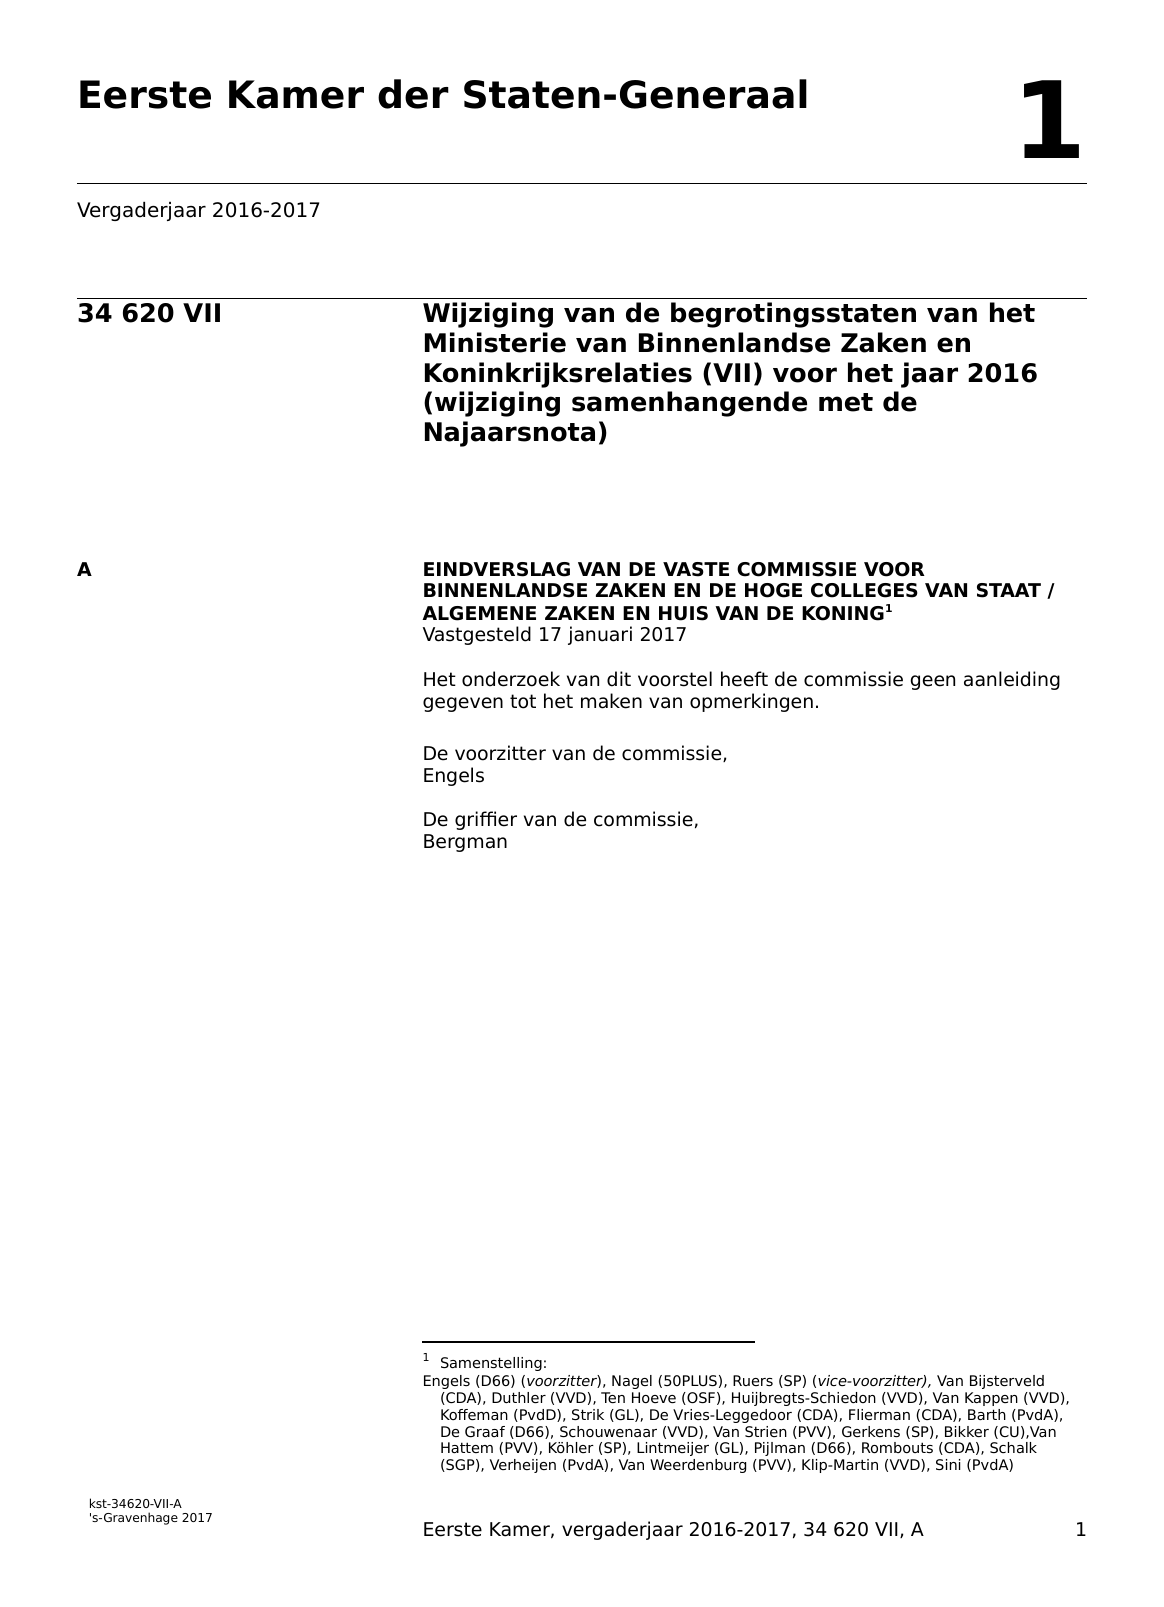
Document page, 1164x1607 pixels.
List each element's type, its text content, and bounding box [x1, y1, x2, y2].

text De voorzitter van de commissie, Engels [422, 742, 1087, 786]
text kst-34620-VII-A [88, 1497, 323, 1511]
table_header 1 [886, 59, 1087, 183]
text De griffier van de commissie, Bergman [422, 809, 1087, 853]
text Het onderzoek van dit voorstel heeft de commissie geen aanleiding gegeven tot het maken van opmerkingen. [422, 668, 1087, 712]
table_cell Vergaderjaar 2016-2017 [77, 184, 1087, 298]
text Samenstelling: [422, 1351, 1087, 1373]
text Vastgesteld 17 januari 2017 [422, 624, 1087, 646]
subtitle A EINDVERSLAG VAN DE VASTE COMMISSIE VOOR BINNENLANDSE ZAKEN EN DE HOGE COLLEGES VAN STAAT / ALGEMENE ZAKEN EN HUIS VAN DE KONING [77, 558, 1087, 624]
subtitle 34 620 VII Wijziging van de begrotingsstaten van het Ministerie van Binnenlandse Zaken en Koninkrijksrelaties (VII) voor het jaar 2016 (wijziging samenhangende met de Najaarsnota) [77, 299, 1087, 447]
text Engels (D66) (voorzitter), Nagel (50PLUS), Ruers (SP) (vice-voorzitter), Van Bijsterveld (CDA), Duthler (VVD), Ten Hoeve (OSF), Huijbregts-Schiedon (VVD), Van Kappen (VVD), Koffeman (PvdD), Strik (GL), De Vries-Leggedoor (CDA), Flierman (CDA), Barth (PvdA), De Graaf (D66), Schouwenaar (VVD), Van Strien (PVV), Gerkens (SP), Bikker (CU),Van Hattem (PVV), Köhler (SP), Lintmeijer (GL), Pijlman (D66), Rombouts (CDA), Schalk (SGP), Verheijen (PvdA), Van Weerdenburg (PVV), Klip-Martin (VVD), Sini (PvdA) [422, 1373, 1087, 1474]
table_header Eerste Kamer der Staten-Generaal [77, 59, 886, 183]
text 's-Gravenhage 2017 [88, 1511, 323, 1525]
